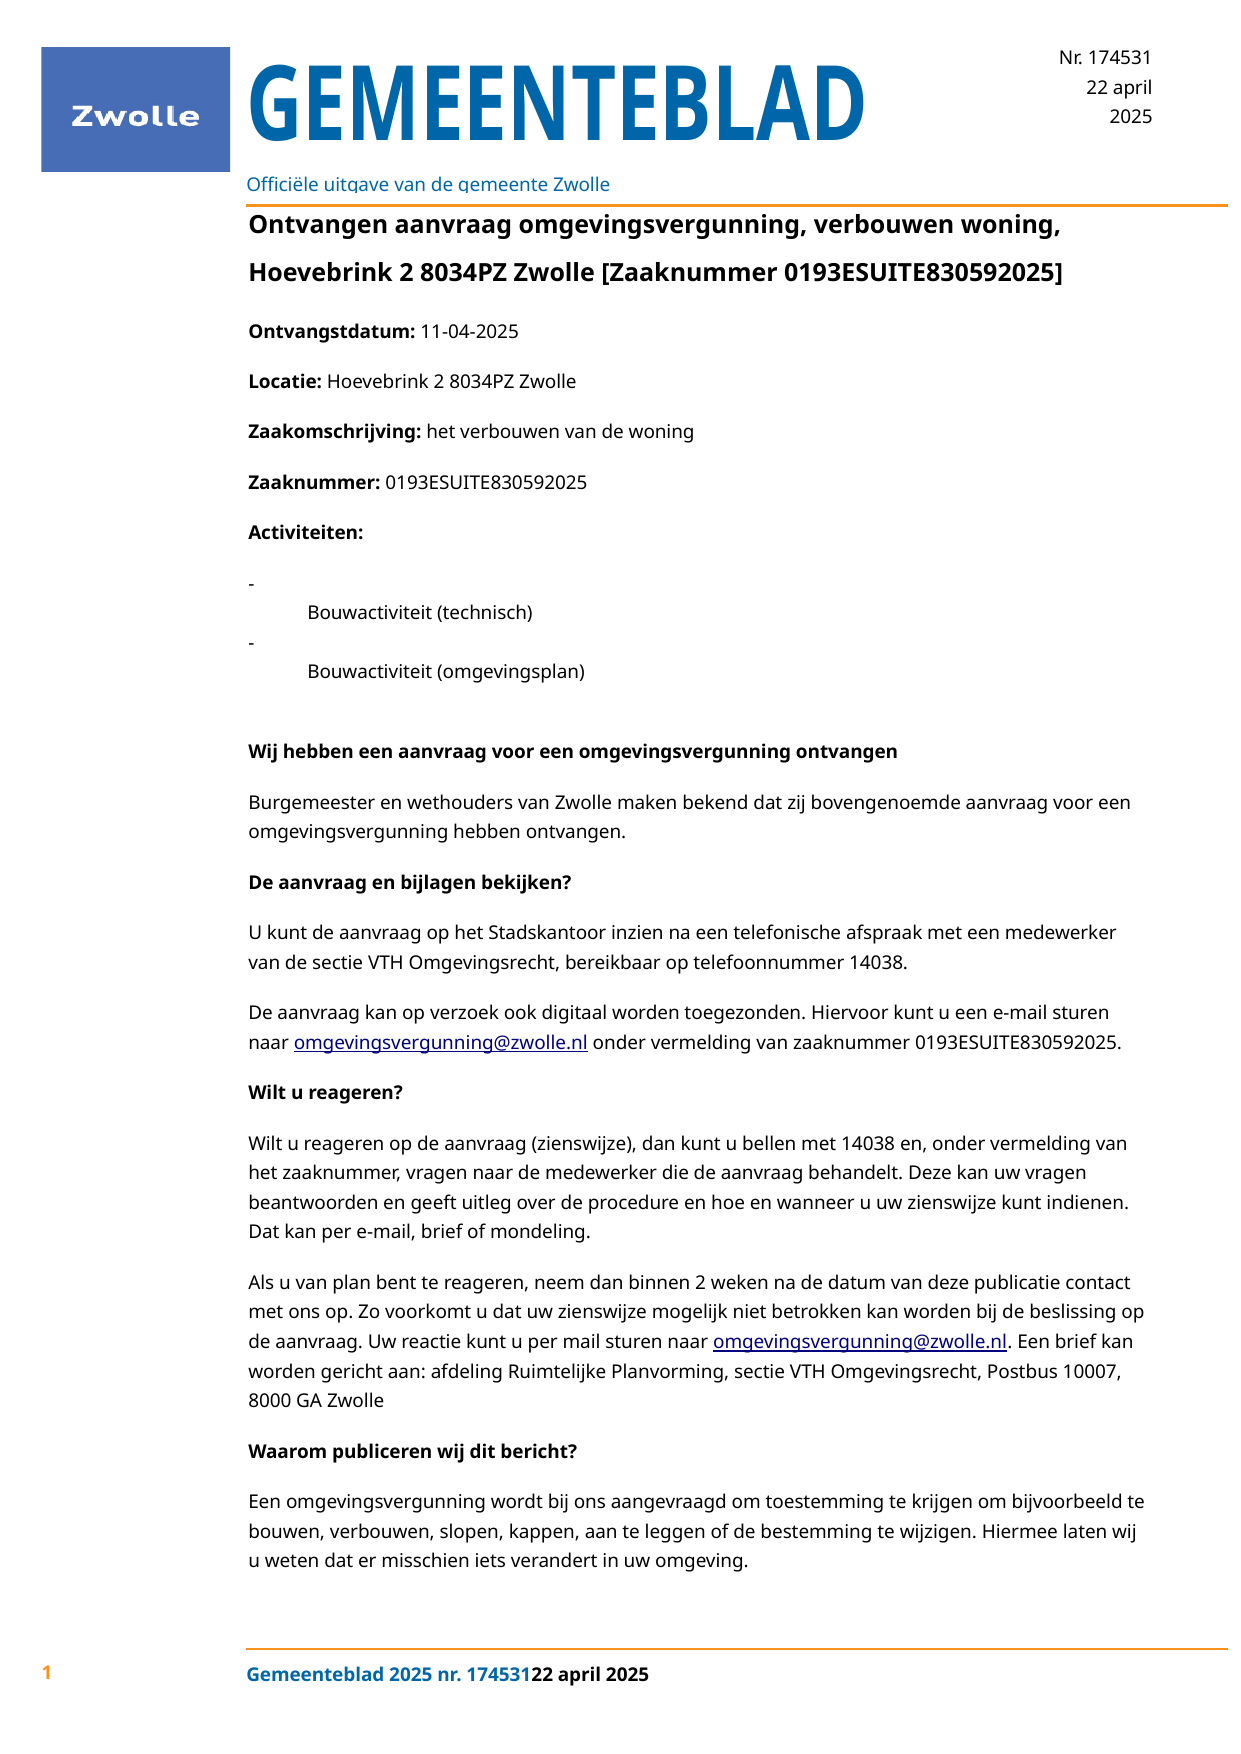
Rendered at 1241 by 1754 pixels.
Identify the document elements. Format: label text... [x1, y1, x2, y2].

list Bouwactiviteit (technisch) [248, 599, 1152, 625]
text Ontvangen aanvraag omgevingsvergunning, verbouwen woning, Hoevebrink 2 8034PZ Zwolle [Zaaknummer 0193ESUITE830592025] [248, 207, 1152, 288]
text Locatie: Hoevebrink 2 8034PZ Zwolle [248, 368, 1152, 394]
text Activiteiten: [248, 519, 1152, 545]
text Wij hebben een aanvraag voor een omgevingsvergunning ontvangen [248, 739, 1152, 764]
text De aanvraag kan op verzoek ook digitaal worden toegezonden. Hiervoor kunt u een e-mail sturen naar omgevingsvergunning@zwolle.nl onder vermelding van zaaknummer 0193ESUITE830592025. [248, 999, 1152, 1055]
picture [41, 47, 231, 172]
text Burgemeester en wethouders van Zwolle maken bekend dat zij bovengenoemde aanvraag voor een omgevingsvergunning hebben ontvangen. [248, 789, 1152, 844]
text U kunt de aanvraag op het Stadskantoor inzien na een telefonische afspraak met een medewerker van de sectie VTH Omgevingsrecht, bereikbaar op telefoonnummer 14038. [248, 919, 1152, 975]
list Bouwactiviteit (omgevingsplan) [248, 659, 1152, 684]
text Ontvangstdatum: 11-04-2025 [248, 318, 1152, 344]
text Zaakomschrijving: het verbouwen van de woning [248, 419, 1152, 444]
text Als u van plan bent te reageren, neem dan binnen 2 weken na de datum van deze publicatie contact met ons op. Zo voorkomt u dat uw zienswijze mogelijk niet betrokken kan worden bij de beslissing op de aanvraag. Uw reactie kunt u per mail sturen naar omgevingsvergunning@zwolle.nl. Een brief kan worden gericht aan: afdeling Ruimtelijke Planvorming, sectie VTH Omgevingsrecht, Postbus 10007, 8000 GA Zwolle [248, 1269, 1152, 1413]
text Een omgevingsvergunning wordt bij ons aangevraagd om toestemming te krijgen om bijvoorbeeld te bouwen, verbouwen, slopen, kappen, aan te leggen of de bestemming te wijzigen. Hiermee laten wij u weten dat er misschien iets verandert in uw omgeving. [248, 1488, 1152, 1573]
text Zaaknummer: 0193ESUITE830592025 [248, 469, 1152, 495]
text Wilt u reageren op de aanvraag (zienswijze), dan kunt u bellen met 14038 en, onder vermelding van het zaaknummer, vragen naar de medewerker die de aanvraag behandelt. Deze kan uw vragen beantwoorden en geeft uitleg over de procedure en hoe en wanneer u uw zienswijze kunt indienen. Dat kan per e-mail, brief of mondeling. [248, 1130, 1152, 1244]
text De aanvraag en bijlagen bekijken? [248, 869, 1152, 895]
text Wilt u reageren? [248, 1079, 1152, 1105]
text Waarom publiceren wij dit bericht? [248, 1438, 1152, 1464]
